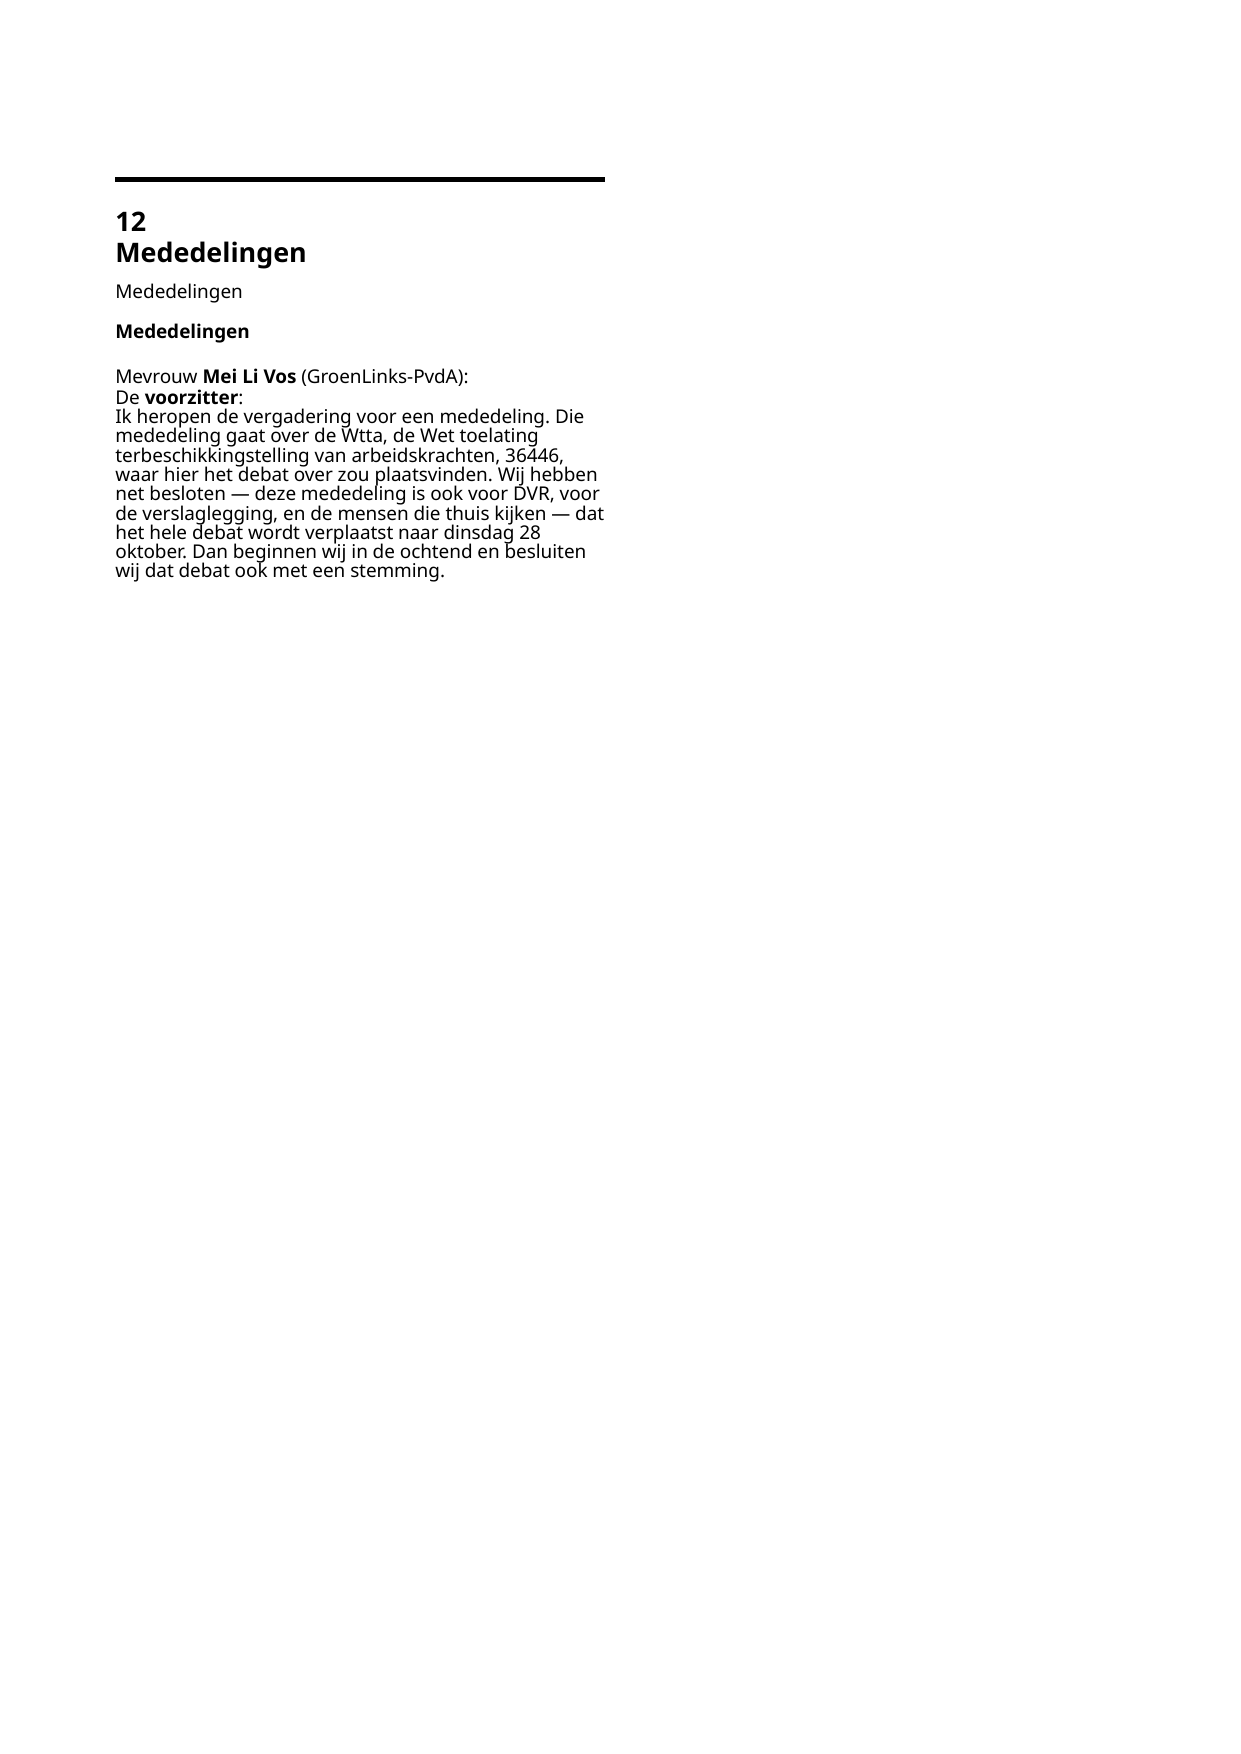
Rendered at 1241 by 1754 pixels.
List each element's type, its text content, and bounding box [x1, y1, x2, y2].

text De voorzitter: [115, 389, 605, 408]
text Mededelingen [115, 323, 605, 342]
text Mededelingen [115, 239, 605, 283]
text Mevrouw Mei Li Vos (GroenLinks-PvdA): [115, 363, 605, 389]
text 12 [115, 203, 605, 239]
text Ik heropen de vergadering voor een mededeling. Die mededeling gaat over de Wtta, de Wet toelating terbeschikkingstelling van arbeidskrachten, 36446, waar hier het debat over zou plaatsvinden. Wij hebben net besloten — deze mededeling is ook voor DVR, voor de verslaglegging, en de mensen die thuis kijken — dat het hele debat wordt verplaatst naar dinsdag 28 oktober. Dan beginnen wij in de ochtend en besluiten wij dat debat ook met een stemming. [115, 408, 605, 582]
text Mededelingen [115, 283, 605, 302]
